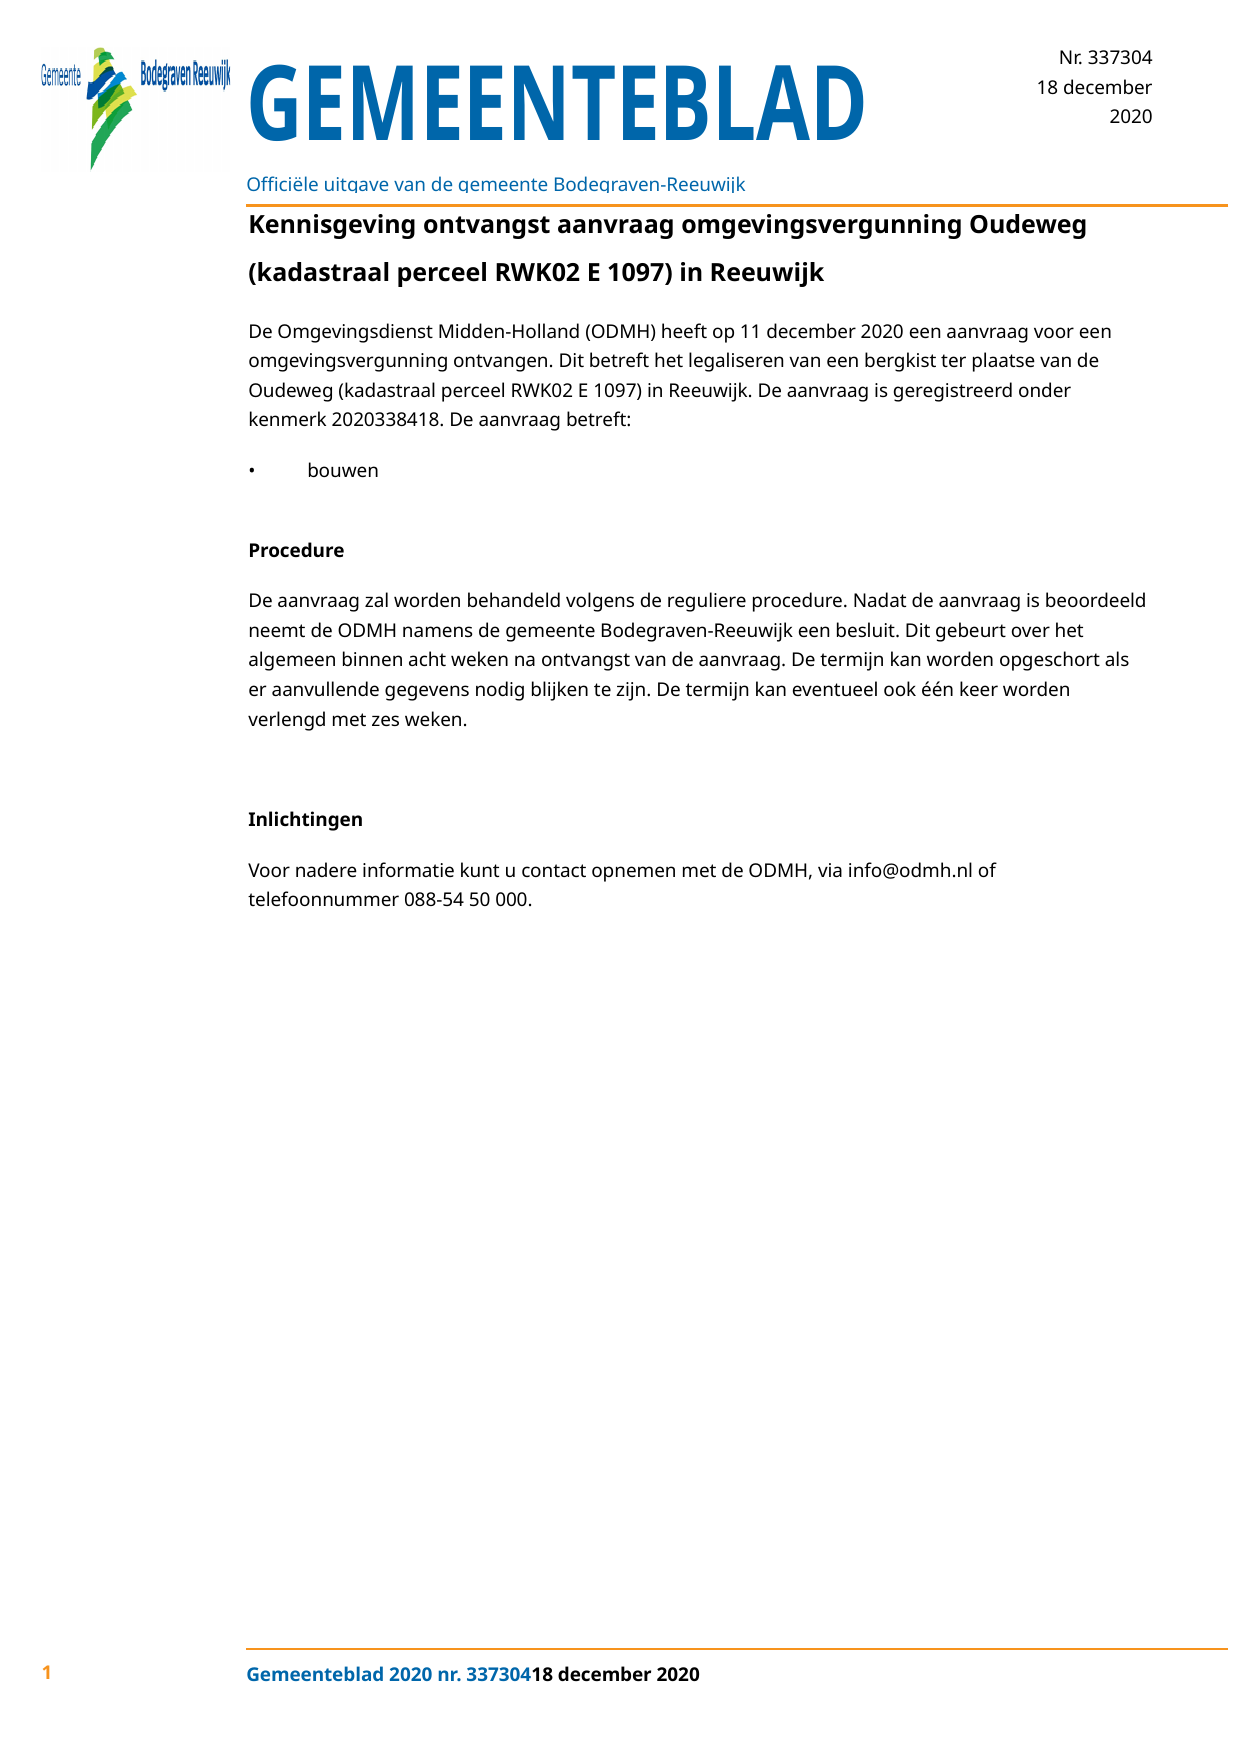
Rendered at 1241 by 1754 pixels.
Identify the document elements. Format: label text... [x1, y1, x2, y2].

list bouwen [248, 457, 1152, 483]
text Procedure [248, 537, 1152, 563]
text De Omgevingsdienst Midden-Holland (ODMH) heeft op 11 december 2020 een aanvraag voor een omgevingsvergunning ontvangen. Dit betreft het legaliseren van een bergkist ter plaatse van de Oudeweg (kadastraal perceel RWK02 E 1097) in Reeuwijk. De aanvraag is geregistreerd onder kenmerk 2020338418. De aanvraag betreft: [248, 318, 1152, 432]
picture [41, 47, 231, 172]
text Kennisgeving ontvangst aanvraag omgevingsvergunning Oudeweg (kadastraal perceel RWK02 E 1097) in Reeuwijk [248, 207, 1152, 288]
text Voor nadere informatie kunt u contact opnemen met de ODMH, via info@odmh.nl of telefoonnummer 088-54 50 000. [248, 857, 1152, 912]
text De aanvraag zal worden behandeld volgens de reguliere procedure. Nadat de aanvraag is beoordeeld neemt de ODMH namens de gemeente Bodegraven-Reeuwijk een besluit. Dit gebeurt over het algemeen binnen acht weken na ontvangst van de aanvraag. De termijn kan worden opgeschort als er aanvullende gegevens nodig blijken te zijn. De termijn kan eventueel ook één keer worden verlengd met zes weken. [248, 587, 1152, 732]
text Inlichtingen [248, 807, 1152, 832]
